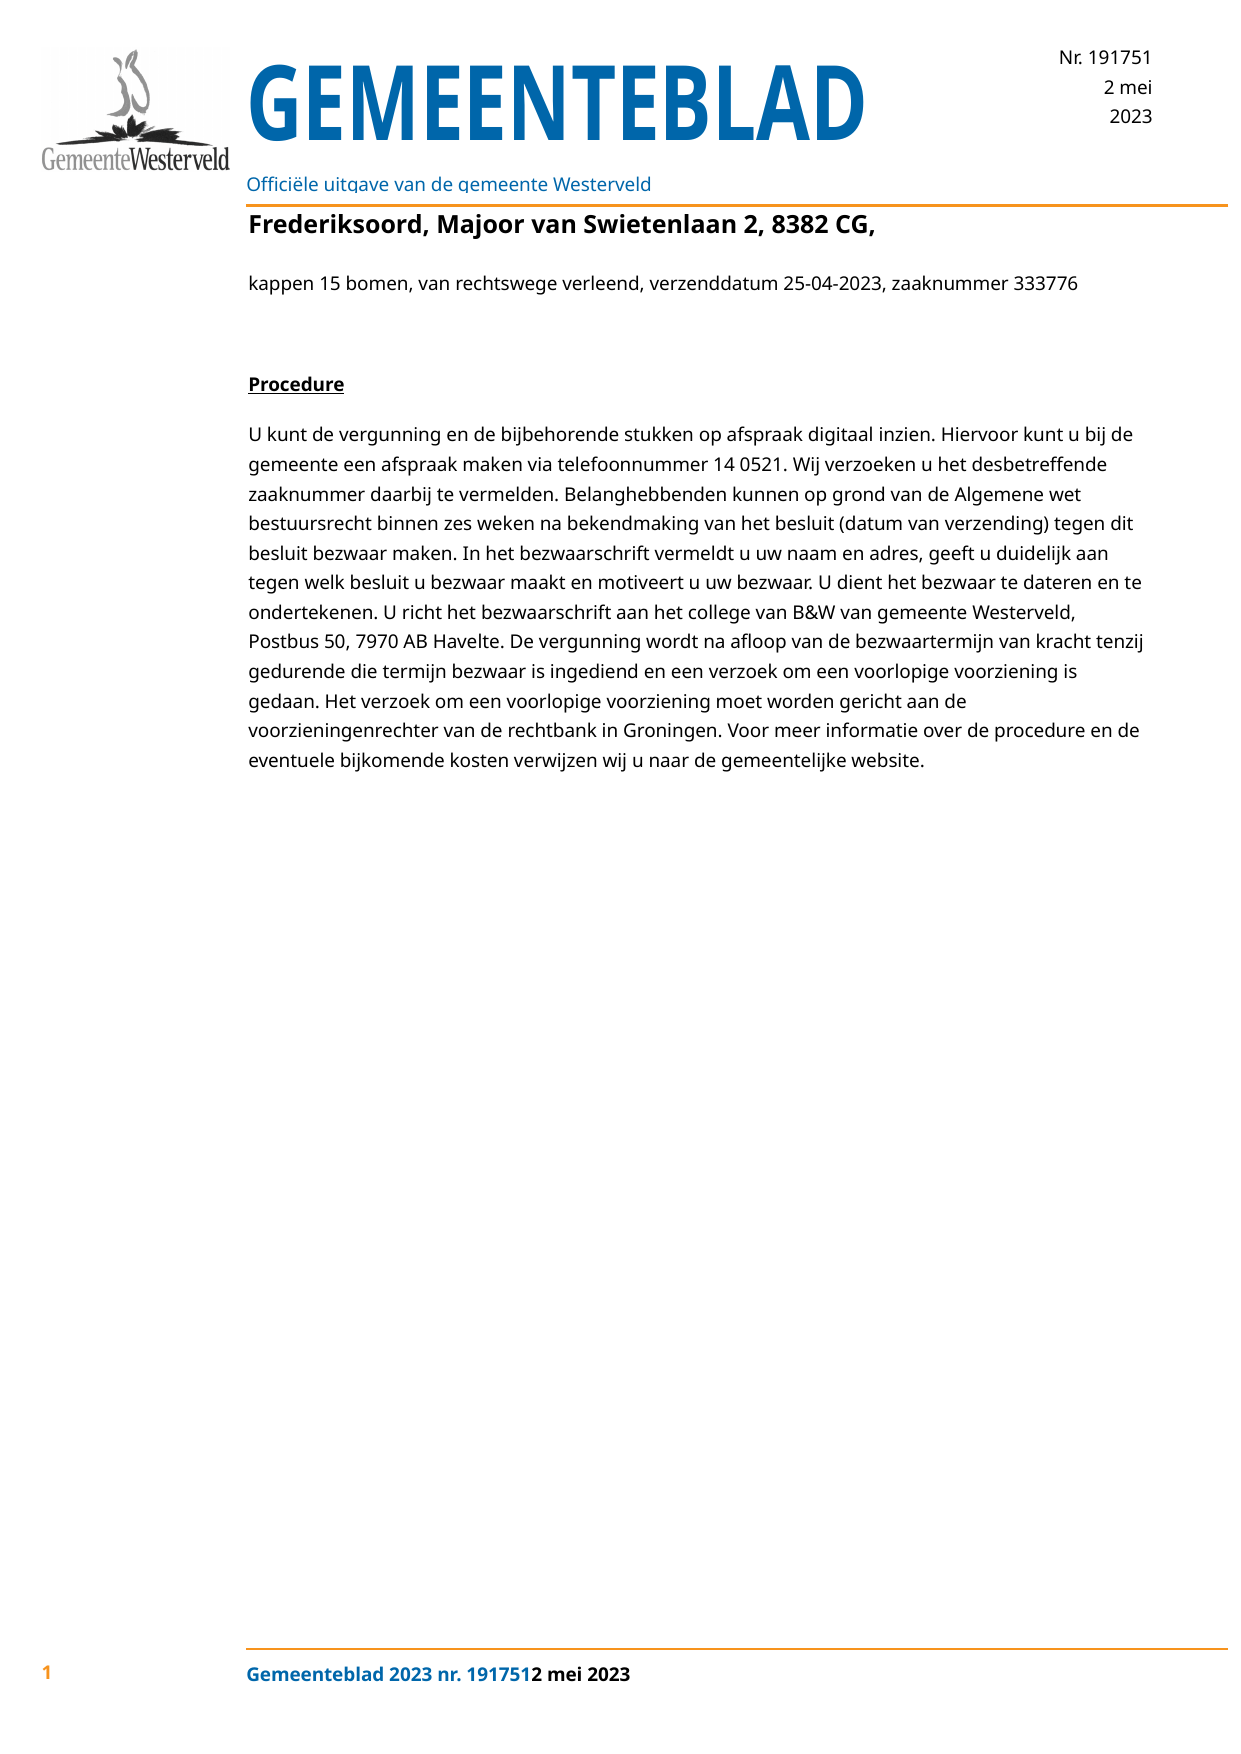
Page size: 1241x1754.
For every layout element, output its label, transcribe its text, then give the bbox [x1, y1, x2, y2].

text Frederiksoord, Majoor van Swietenlaan 2, 8382 CG, [248, 207, 1152, 241]
picture [41, 47, 231, 172]
text kappen 15 bomen, van rechtswege verleend, verzenddatum 25-04-2023, zaaknummer 333776 [248, 270, 1152, 296]
text Procedure [248, 371, 1152, 397]
text U kunt de vergunning en de bijbehorende stukken op afspraak digitaal inzien. Hiervoor kunt u bij de gemeente een afspraak maken via telefoonnummer 14 0521. Wij verzoeken u het desbetreffende zaaknummer daarbij te vermelden. Belanghebbenden kunnen op grond van de Algemene wet bestuursrecht binnen zes weken na bekendmaking van het besluit (datum van verzending) tegen dit besluit bezwaar maken. In het bezwaarschrift vermeldt u uw naam en adres, geeft u duidelijk aan tegen welk besluit u bezwaar maakt en motiveert u uw bezwaar. U dient het bezwaar te dateren en te ondertekenen. U richt het bezwaarschrift aan het college van B&W van gemeente Westerveld, Postbus 50, 7970 AB Havelte. De vergunning wordt na afloop van de bezwaartermijn van kracht tenzij gedurende die termijn bezwaar is ingediend en een verzoek om een voorlopige voorziening is gedaan. Het verzoek om een voorlopige voorziening moet worden gericht aan de voorzieningenrechter van de rechtbank in Groningen. Voor meer informatie over de procedure en de eventuele bijkomende kosten verwijzen wij u naar de gemeentelijke website. [248, 422, 1152, 773]
